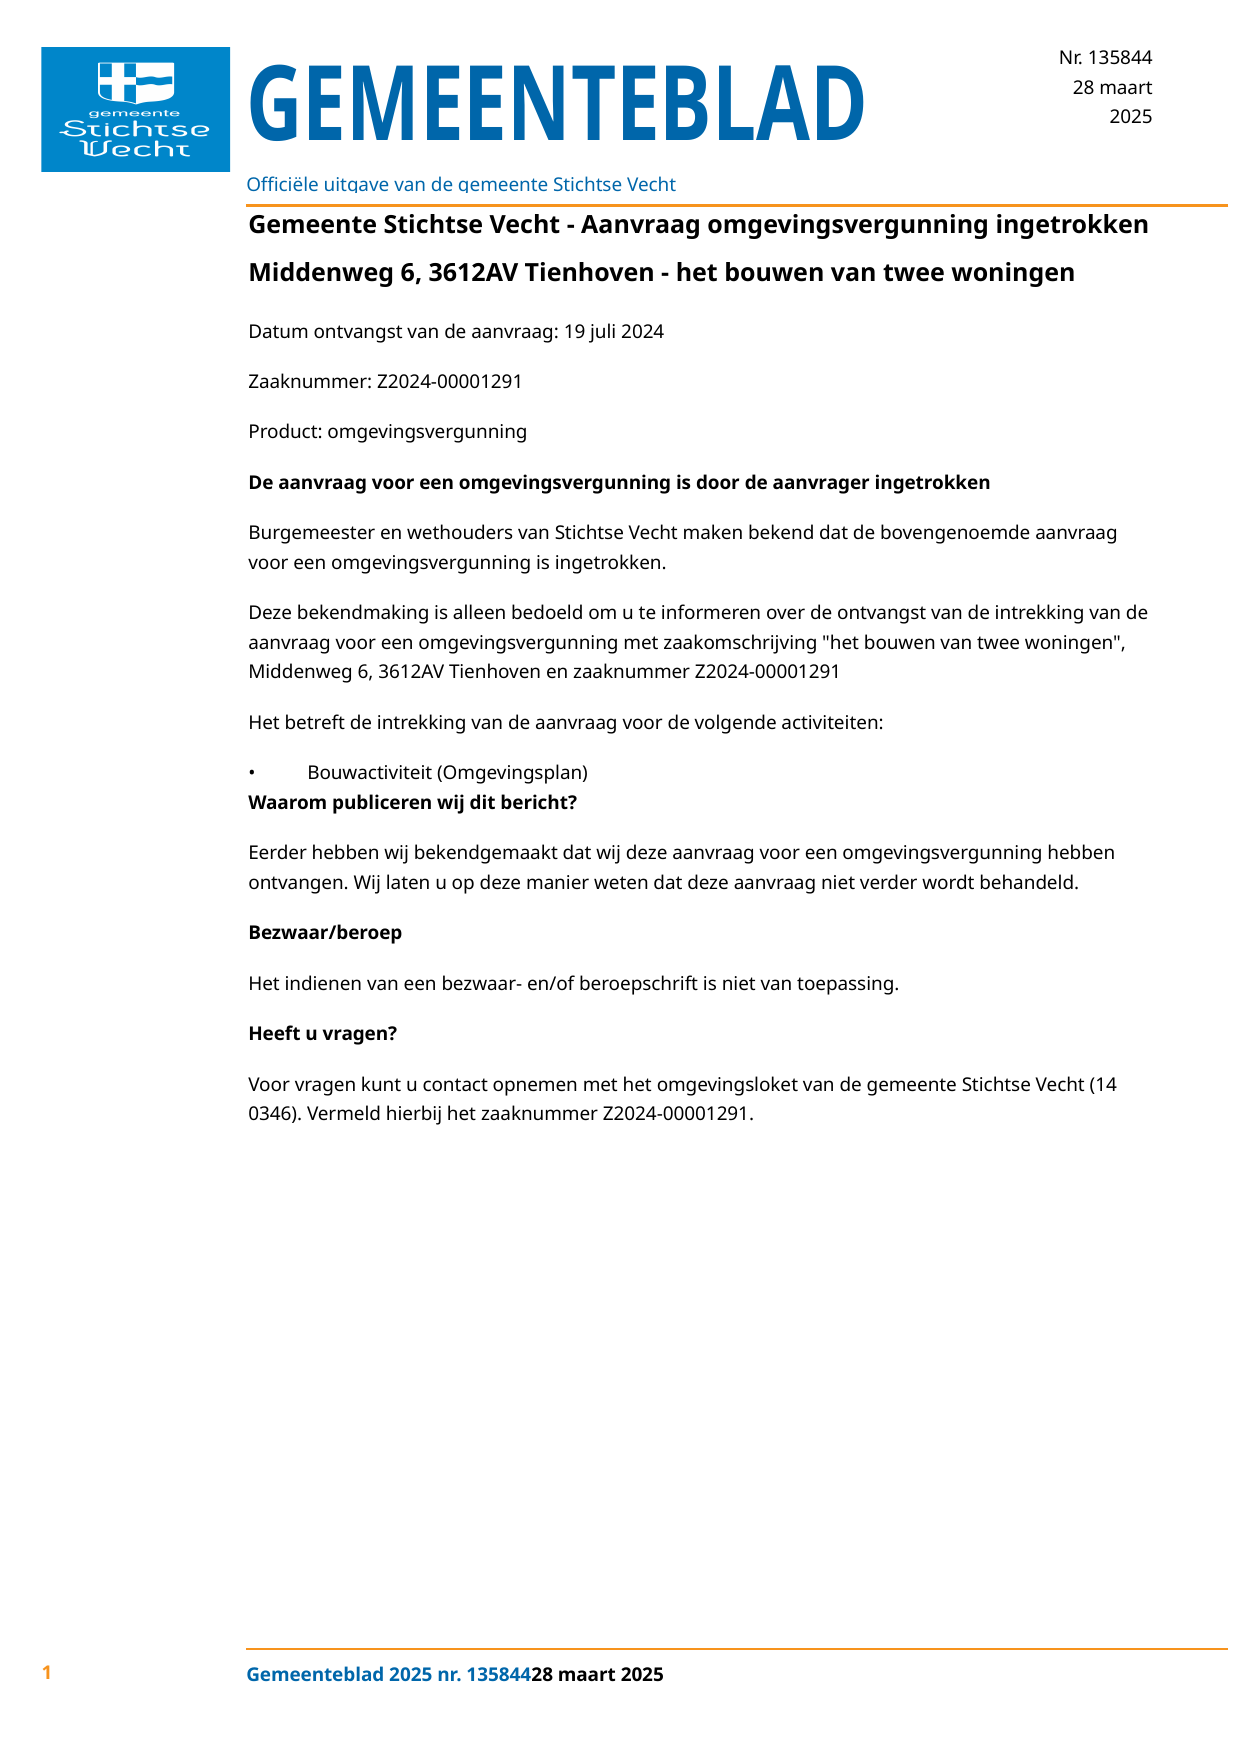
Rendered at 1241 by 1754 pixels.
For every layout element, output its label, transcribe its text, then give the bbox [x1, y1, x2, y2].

text Deze bekendmaking is alleen bedoeld om u te informeren over de ontvangst van de intrekking van de aanvraag voor een omgevingsvergunning met zaakomschrijving "het bouwen van twee woningen", Middenweg 6, 3612AV Tienhoven en zaaknummer Z2024-00001291 [248, 599, 1152, 684]
picture [137, 63, 174, 103]
text Gemeente Stichtse Vecht - Aanvraag omgevingsvergunning ingetrokken Middenweg 6, 3612AV Tienhoven - het bouwen van twee woningen [248, 207, 1152, 288]
text Het indienen van een bezwaar- en/of beroepschrift is niet van toepassing. [248, 970, 1152, 996]
text Voor vragen kunt u contact opnemen met het omgevingsloket van de gemeente Stichtse Vecht (14 0346). Vermeld hierbij het zaaknummer Z2024-00001291. [248, 1071, 1152, 1126]
picture [99, 63, 135, 101]
text Eerder hebben wij bekendgemaakt dat wij deze aanvraag voor een omgevingsvergunning hebben ontvangen. Wij laten u op deze manier weten dat deze aanvraag niet verder wordt behandeld. [248, 839, 1152, 895]
text De aanvraag voor een omgevingsvergunning is door de aanvrager ingetrokken [248, 469, 1152, 495]
text Zaaknummer: Z2024-00001291 [248, 368, 1152, 394]
list Bouwactiviteit (Omgevingsplan) [248, 759, 1152, 785]
text Bezwaar/beroep [248, 919, 1152, 945]
text Datum ontvangst van de aanvraag: 19 juli 2024 [248, 318, 1152, 344]
text Burgemeester en wethouders van Stichtse Vecht maken bekend dat de bovengenoemde aanvraag voor een omgevingsvergunning is ingetrokken. [248, 519, 1152, 575]
text Product: omgevingsvergunning [248, 419, 1152, 444]
text Heeft u vragen? [248, 1020, 1152, 1046]
text Het betreft de intrekking van de aanvraag voor de volgende activiteiten: [248, 709, 1152, 735]
text Waarom publiceren wij dit bericht? [248, 789, 1152, 815]
